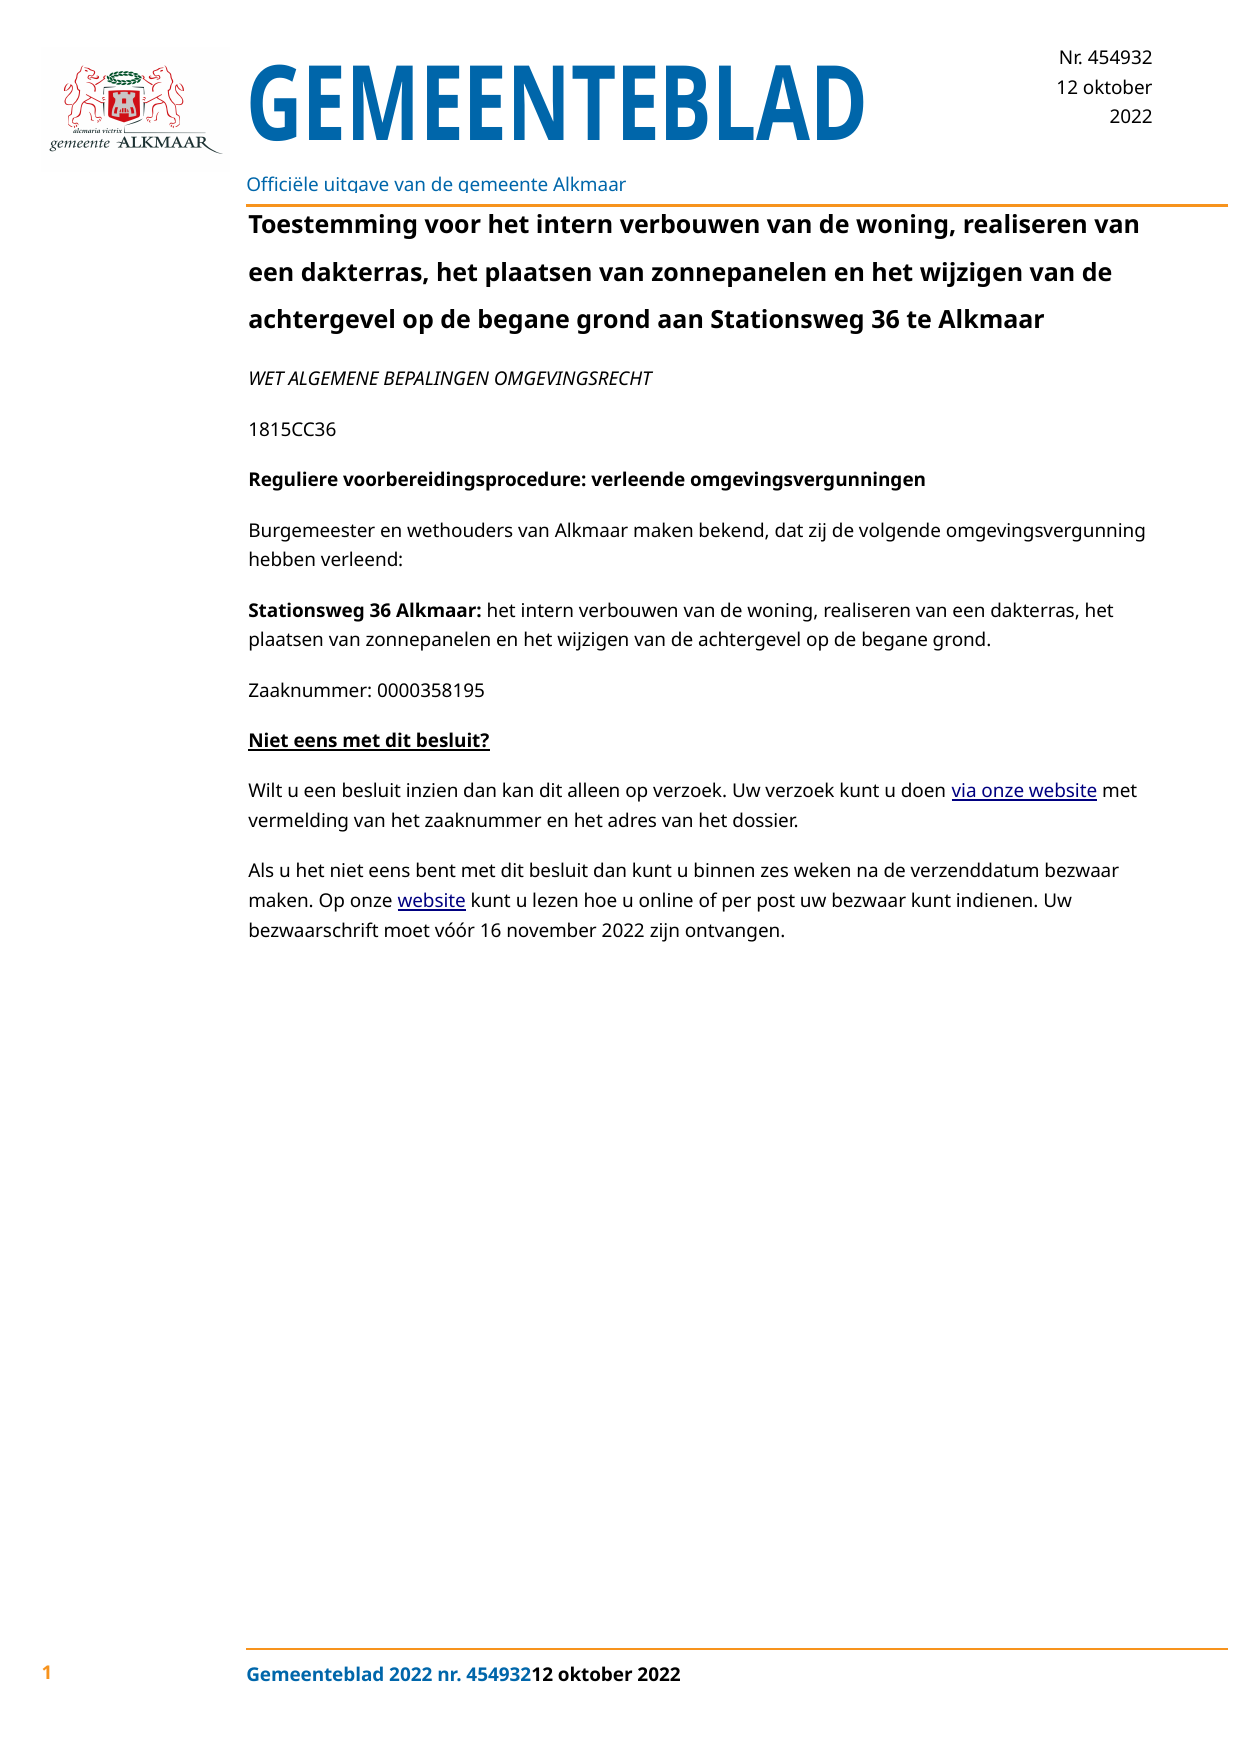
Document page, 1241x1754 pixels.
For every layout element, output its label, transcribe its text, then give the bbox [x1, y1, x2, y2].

text WET ALGEMENE BEPALINGEN OMGEVINGSRECHT [248, 366, 1152, 391]
text 1815CC36 [248, 416, 1152, 442]
text Zaaknummer: 0000358195 [248, 677, 1152, 702]
text Burgemeester en wethouders van Alkmaar maken bekend, dat zij de volgende omgevingsvergunning hebben verleend: [248, 517, 1152, 572]
text Stationsweg 36 Alkmaar: het intern verbouwen van de woning, realiseren van een dakterras, het plaatsen van zonnepanelen en het wijzigen van de achtergevel op de begane grond. [248, 597, 1152, 652]
text Wilt u een besluit inzien dan kan dit alleen op verzoek. Uw verzoek kunt u doen via onze website met vermelding van het zaaknummer en het adres van het dossier. [248, 778, 1152, 833]
picture [41, 47, 231, 172]
text Reguliere voorbereidingsprocedure: verleende omgevingsvergunningen [248, 466, 1152, 492]
text Als u het niet eens bent met dit besluit dan kunt u binnen zes weken na de verzenddatum bezwaar maken. Op onze website kunt u lezen hoe u online of per post uw bezwaar kunt indienen. Uw bezwaarschrift moet vóór 16 november 2022 zijn ontvangen. [248, 858, 1152, 942]
text Niet eens met dit besluit? [248, 727, 1152, 753]
text Toestemming voor het intern verbouwen van de woning, realiseren van een dakterras, het plaatsen van zonnepanelen en het wijzigen van de achtergevel op de begane grond aan Stationsweg 36 te Alkmaar [248, 207, 1152, 336]
